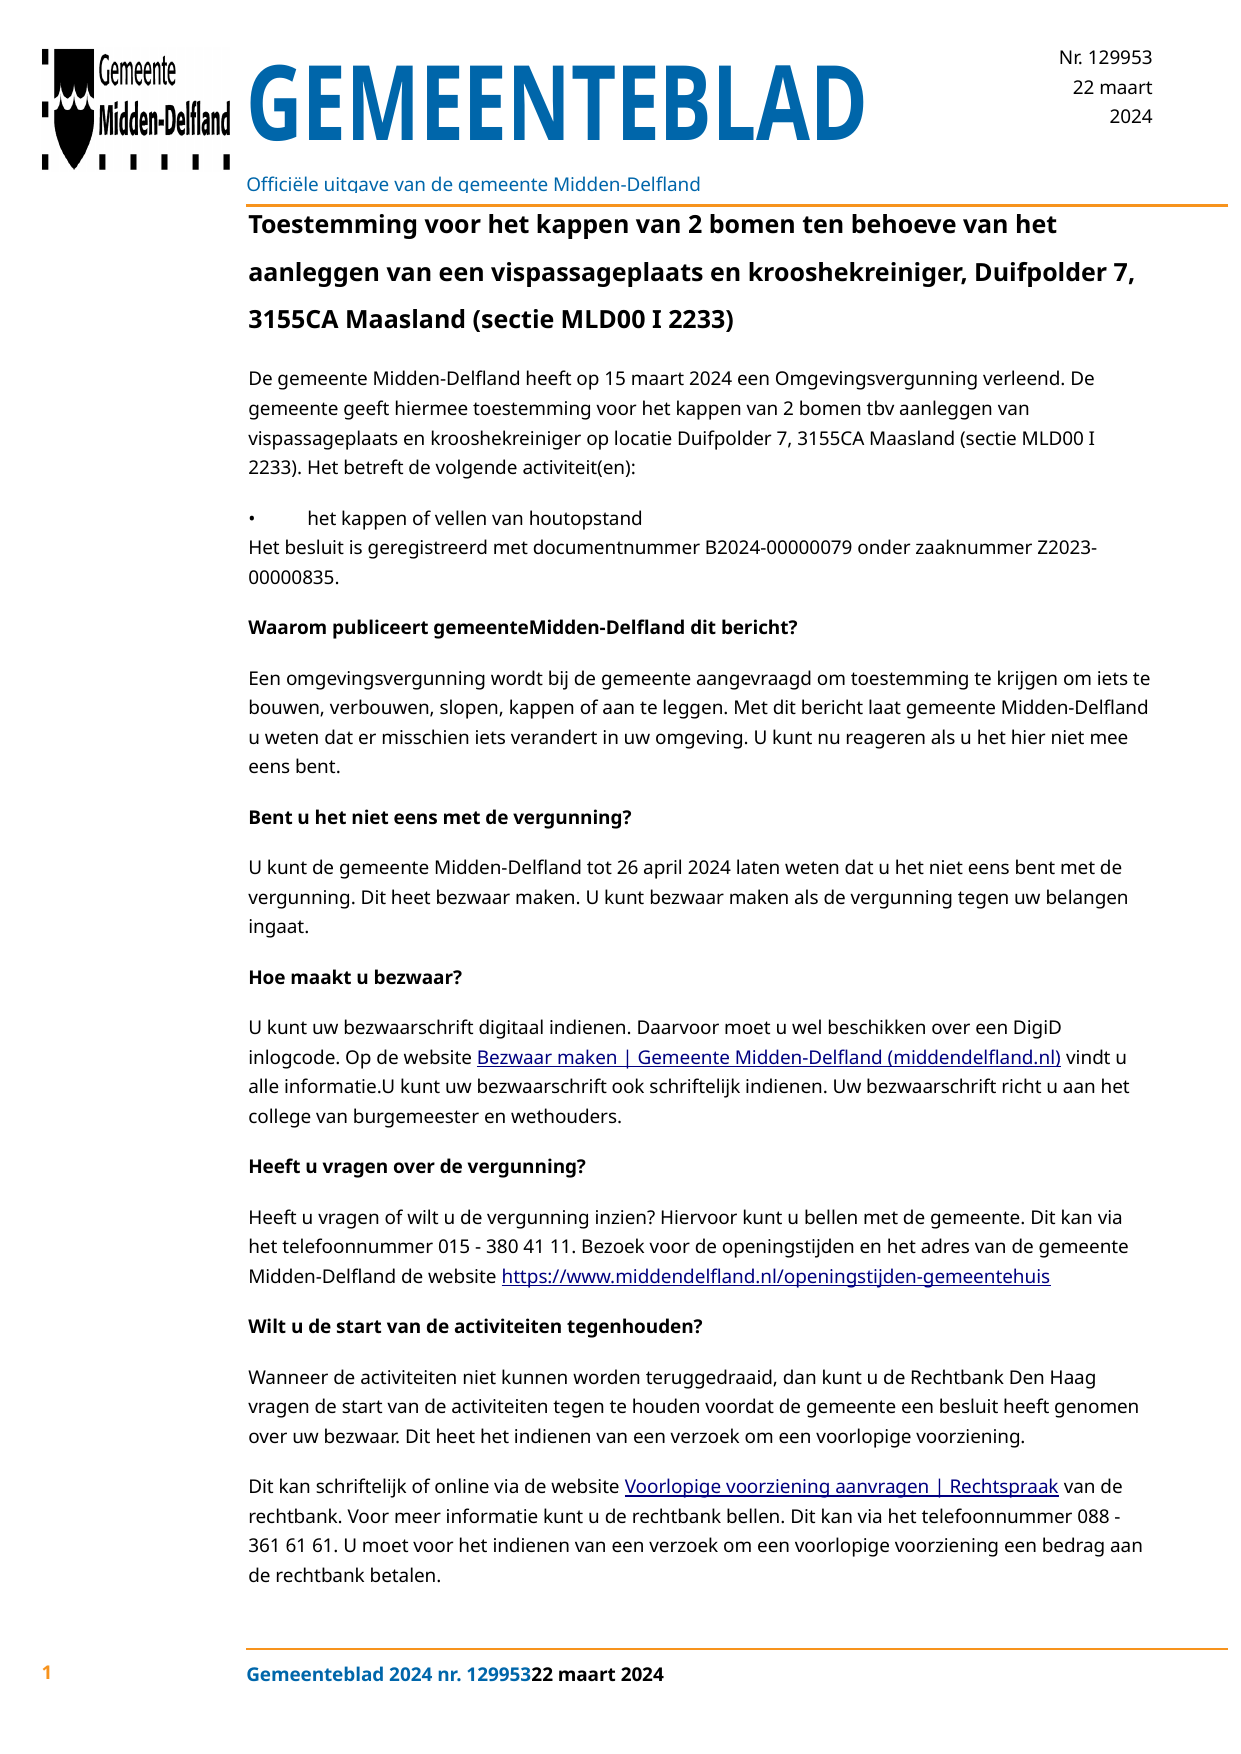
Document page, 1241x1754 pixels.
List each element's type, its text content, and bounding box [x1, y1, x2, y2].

text Hoe maakt u bezwaar? [248, 964, 1152, 989]
text Waarom publiceert gemeenteMidden-Delfland dit bericht? [248, 614, 1152, 640]
text Een omgevingsvergunning wordt bij de gemeente aangevraagd om toestemming te krijgen om iets te bouwen, verbouwen, slopen, kappen of aan te leggen. Met dit bericht laat gemeente Midden-Delfland u weten dat er misschien iets verandert in uw omgeving. U kunt nu reageren als u het hier niet mee eens bent. [248, 665, 1152, 779]
text Heeft u vragen over de vergunning? [248, 1153, 1152, 1179]
text Het besluit is geregistreerd met documentnummer B2024-00000079 onder zaaknummer Z2023-00000835. [248, 534, 1152, 589]
text U kunt uw bezwaarschrift digitaal indienen. Daarvoor moet u wel beschikken over een DigiD inlogcode. Op de website Bezwaar maken | Gemeente Midden-Delfland (middendelfland.nl) vindt u alle informatie.U kunt uw bezwaarschrift ook schriftelijk indienen. Uw bezwaarschrift richt u aan het college van burgemeester en wethouders. [248, 1014, 1152, 1129]
text Dit kan schriftelijk of online via de website Voorlopige voorziening aanvragen | Rechtspraak van de rechtbank. Voor meer informatie kunt u de rechtbank bellen. Dit kan via het telefoonnummer 088 - 361 61 61. U moet voor het indienen van een verzoek om een voorlopige voorziening een bedrag aan de rechtbank betalen. [248, 1473, 1152, 1588]
text Wilt u de start van de activiteiten tegenhouden? [248, 1313, 1152, 1339]
list het kappen of vellen van houtopstand [248, 505, 1152, 530]
text Bent u het niet eens met de vergunning? [248, 804, 1152, 829]
text Toestemming voor het kappen van 2 bomen ten behoeve van het aanleggen van een vispassageplaats en krooshekreiniger, Duifpolder 7, 3155CA Maasland (sectie MLD00 I 2233) [248, 207, 1152, 336]
text De gemeente Midden-Delfland heeft op 15 maart 2024 een Omgevingsvergunning verleend. De gemeente geeft hiermee toestemming voor het kappen van 2 bomen tbv aanleggen van vispassageplaats en krooshekreiniger op locatie Duifpolder 7, 3155CA Maasland (sectie MLD00 I 2233). Het betreft de volgende activiteit(en): [248, 366, 1152, 480]
text U kunt de gemeente Midden-Delfland tot 26 april 2024 laten weten dat u het niet eens bent met de vergunning. Dit heet bezwaar maken. U kunt bezwaar maken als de vergunning tegen uw belangen ingaat. [248, 854, 1152, 939]
picture [41, 47, 231, 172]
text Wanneer de activiteiten niet kunnen worden teruggedraaid, dan kunt u de Rechtbank Den Haag vragen de start van de activiteiten tegen te houden voordat de gemeente een besluit heeft genomen over uw bezwaar. Dit heet het indienen van een verzoek om een voorlopige voorziening. [248, 1364, 1152, 1449]
text Heeft u vragen of wilt u de vergunning inzien? Hiervoor kunt u bellen met de gemeente. Dit kan via het telefoonnummer 015 - 380 41 11. Bezoek voor de openingstijden en het adres van de gemeente Midden-Delfland de website https://www.middendelfland.nl/openingstijden-gemeentehuis [248, 1204, 1152, 1289]
